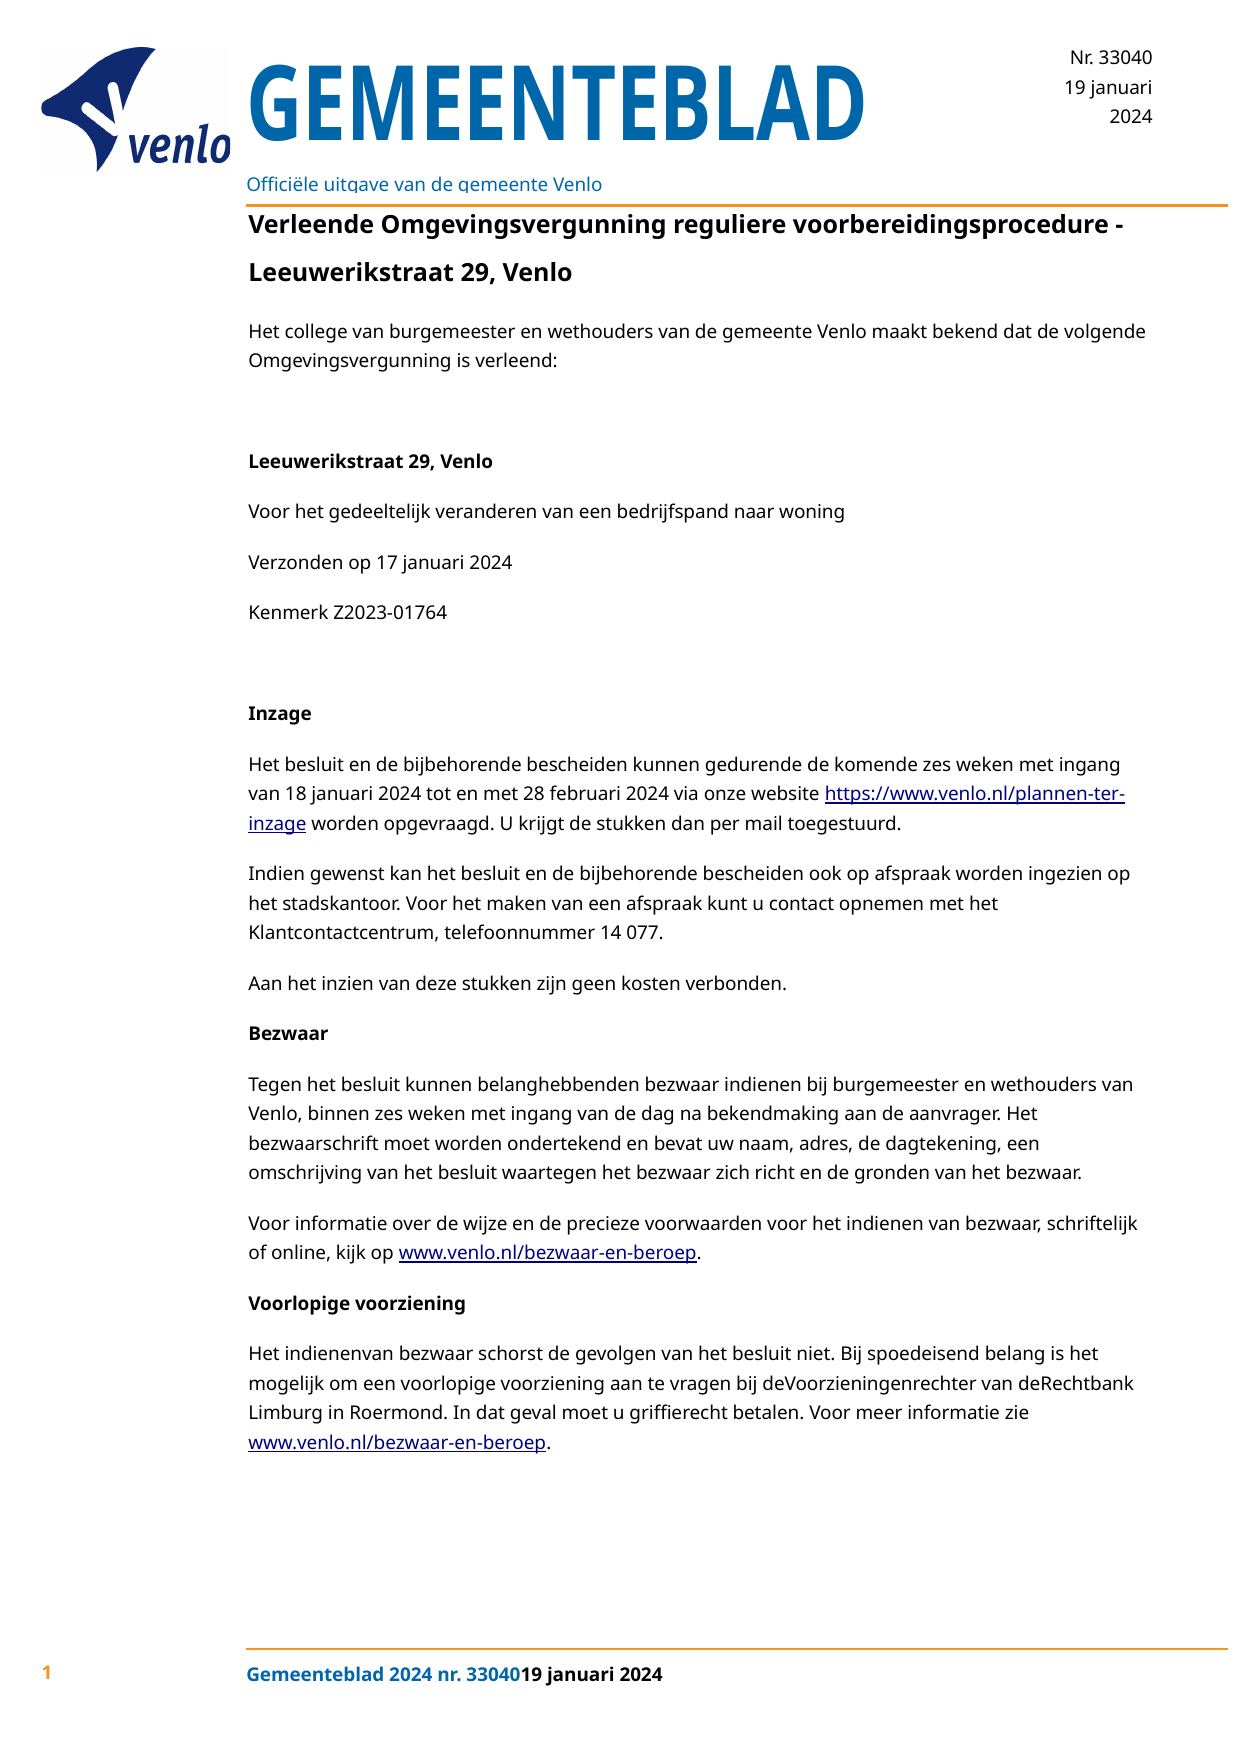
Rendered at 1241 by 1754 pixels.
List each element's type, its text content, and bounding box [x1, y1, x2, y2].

text Inzage [248, 700, 1152, 726]
text Het college van burgemeester en wethouders van de gemeente Venlo maakt bekend dat de volgende Omgevingsvergunning is verleend: [248, 318, 1152, 373]
text Kenmerk Z2023-01764 [248, 599, 1152, 625]
text Indien gewenst kan het besluit en de bijbehorende bescheiden ook op afspraak worden ingezien op het stadskantoor. Voor het maken van een afspraak kunt u contact opnemen met het Klantcontactcentrum, telefoonnummer 14 077. [248, 860, 1152, 945]
text Voor het gedeeltelijk veranderen van een bedrijfspand naar woning [248, 499, 1152, 524]
text Leeuwerikstraat 29, Venlo [248, 448, 1152, 474]
text Verleende Omgevingsvergunning reguliere voorbereidingsprocedure - Leeuwerikstraat 29, Venlo [248, 207, 1152, 288]
text Tegen het besluit kunnen belanghebbenden bezwaar indienen bij burgemeester en wethouders van Venlo, binnen zes weken met ingang van de dag na bekendmaking aan de aanvrager. Het bezwaarschrift moet worden ondertekend en bevat uw naam, adres, de dagtekening, een omschrijving van het besluit waartegen het bezwaar zich richt en de gronden van het bezwaar. [248, 1071, 1152, 1185]
picture [41, 47, 231, 172]
text Voorlopige voorziening [248, 1290, 1152, 1316]
text Verzonden op 17 januari 2024 [248, 549, 1152, 575]
text Voor informatie over de wijze en de precieze voorwaarden voor het indienen van bezwaar, schriftelijk of online, kijk op www.venlo.nl/bezwaar-en-beroep. [248, 1210, 1152, 1265]
text Het besluit en de bijbehorende bescheiden kunnen gedurende de komende zes weken met ingang van 18 januari 2024 tot en met 28 februari 2024 via onze website https://www.venlo.nl/plannen-ter-inzage worden opgevraagd. U krijgt de stukken dan per mail toegestuurd. [248, 751, 1152, 836]
text Aan het inzien van deze stukken zijn geen kosten verbonden. [248, 970, 1152, 996]
text Het indienenvan bezwaar schorst de gevolgen van het besluit niet. Bij spoedeisend belang is het mogelijk om een voorlopige voorziening aan te vragen bij deVoorzieningenrechter van deRechtbank Limburg in Roermond. In dat geval moet u griffierecht betalen. Voor meer informatie zie www.venlo.nl/bezwaar-en-beroep. [248, 1340, 1152, 1455]
text Bezwaar [248, 1020, 1152, 1046]
